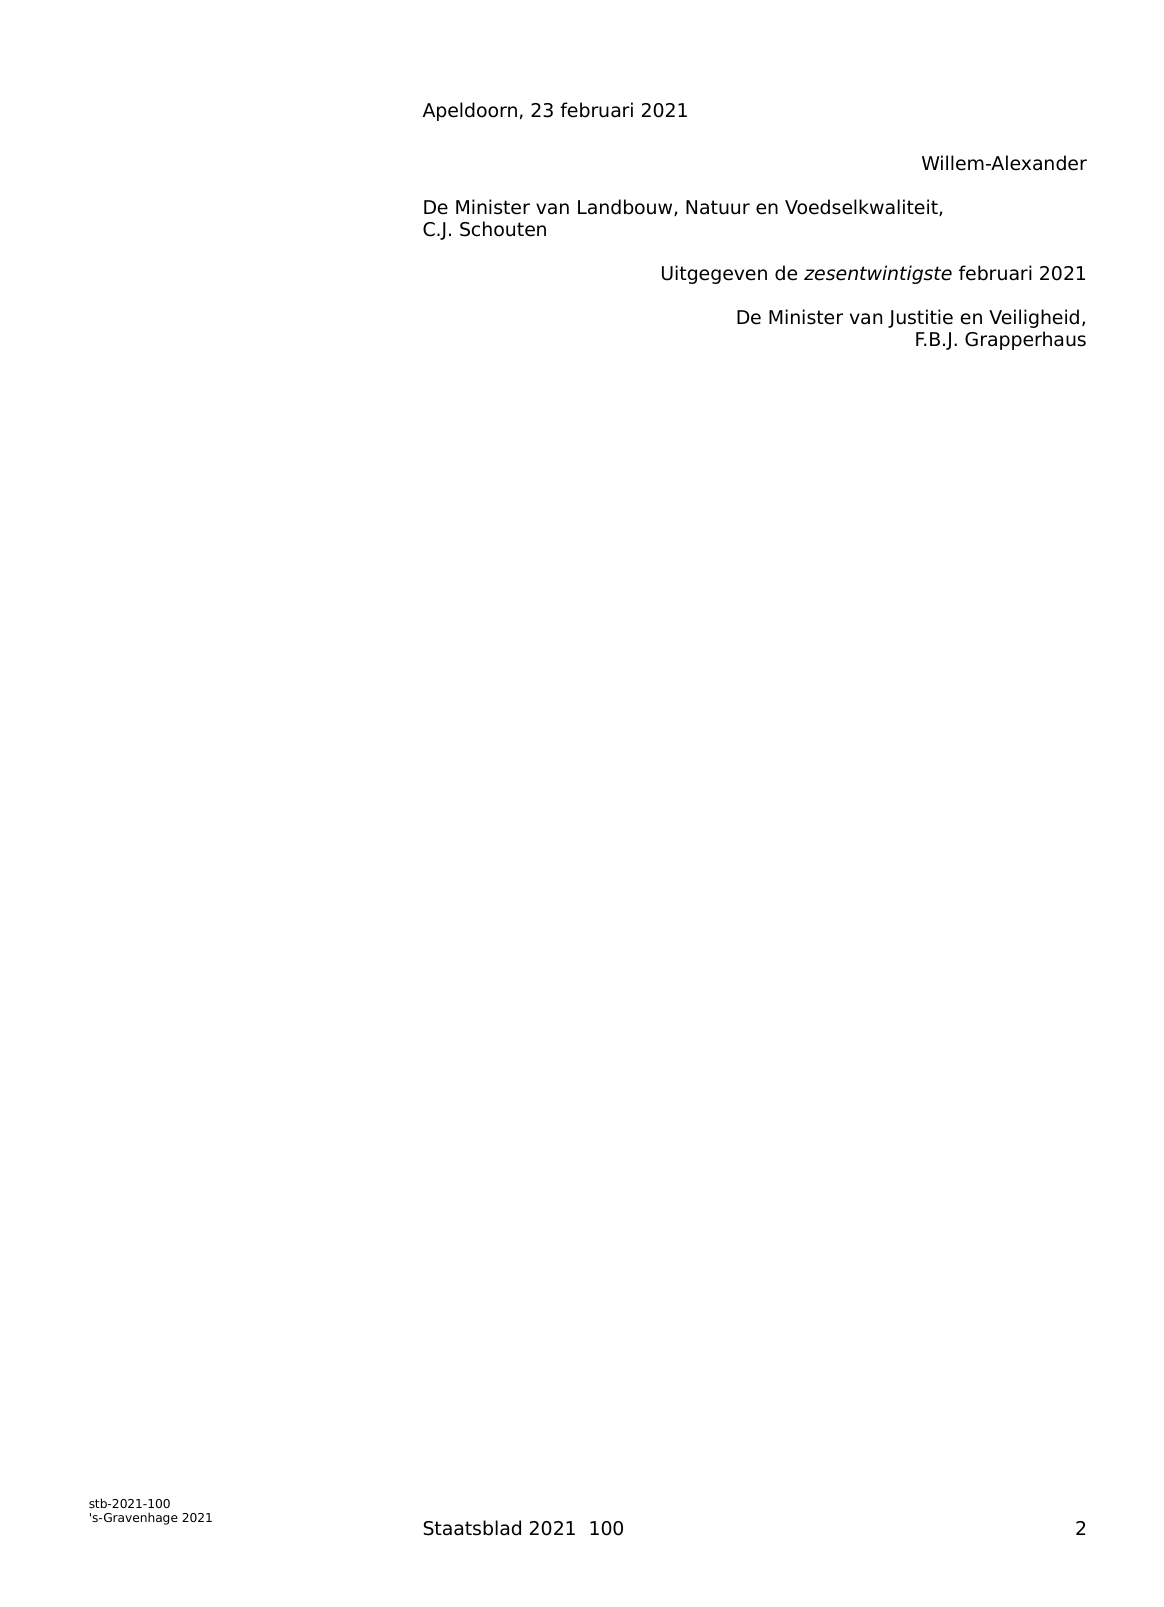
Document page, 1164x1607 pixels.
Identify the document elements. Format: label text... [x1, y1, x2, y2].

text De Minister van Landbouw, Natuur en Voedselkwaliteit, C.J. Schouten [422, 197, 1087, 241]
text De Minister van Justitie en Veiligheid, F.B.J. Grapperhaus [422, 307, 1087, 351]
text Willem-Alexander [422, 152, 1087, 174]
text stb-2021-100 [88, 1497, 323, 1511]
text 's-Gravenhage 2021 [88, 1511, 323, 1525]
text Uitgegeven de zesentwintigste februari 2021 [422, 263, 1087, 285]
text Apeldoorn, 23 februari 2021 [422, 100, 1087, 122]
